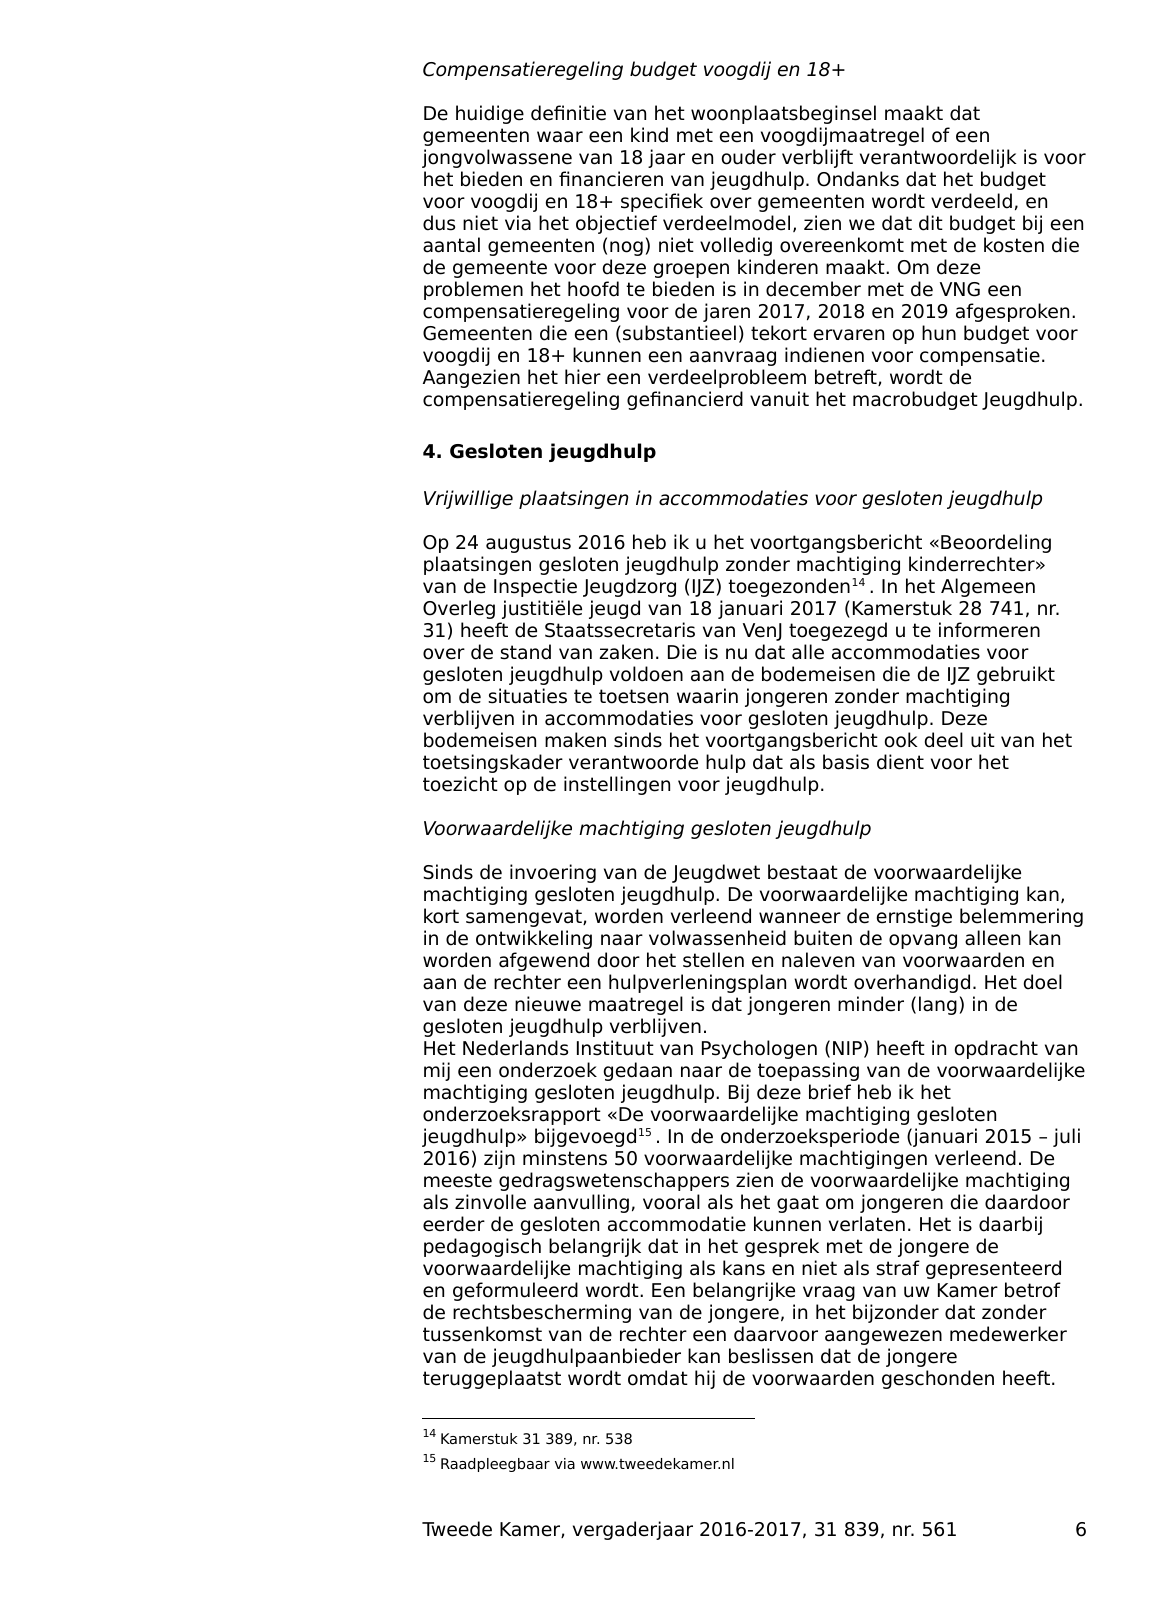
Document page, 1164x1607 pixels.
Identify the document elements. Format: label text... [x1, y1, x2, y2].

subtitle Vrijwillige plaatsingen in accommodaties voor gesloten jeugdhulp [422, 488, 1087, 510]
text Raadpleegbaar via www.tweedekamer.nl [422, 1452, 1087, 1474]
text Sinds de invoering van de Jeugdwet bestaat de voorwaardelijke machtiging gesloten jeugdhulp. De voorwaardelijke machtiging kan, kort samengevat, worden verleend wanneer de ernstige belemmering in de ontwikkeling naar volwassenheid buiten de opvang alleen kan worden afgewend door het stellen en naleven van voorwaarden en aan de rechter een hulpverleningsplan wordt overhandigd. Het doel van deze nieuwe maatregel is dat jongeren minder (lang) in de gesloten jeugdhulp verblijven. [422, 862, 1087, 1038]
subtitle 4. Gesloten jeugdhulp [422, 441, 1087, 463]
text De huidige definitie van het woonplaatsbeginsel maakt dat gemeenten waar een kind met een voogdijmaatregel of een jongvolwassene van 18 jaar en ouder verblijft verantwoordelijk is voor het bieden en financieren van jeugdhulp. Ondanks dat het budget voor voogdij en 18+ specifiek over gemeenten wordt verdeeld, en dus niet via het objectief verdeelmodel, zien we dat dit budget bij een aantal gemeenten (nog) niet volledig overeenkomt met de kosten die de gemeente voor deze groepen kinderen maakt. Om deze problemen het hoofd te bieden is in december met de VNG een compensatieregeling voor de jaren 2017, 2018 en 2019 afgesproken. Gemeenten die een (substantieel) tekort ervaren op hun budget voor voogdij en 18+ kunnen een aanvraag indienen voor compensatie. Aangezien het hier een verdeelprobleem betreft, wordt de compensatieregeling gefinancierd vanuit het macrobudget Jeugdhulp. [422, 103, 1087, 411]
subtitle Compensatieregeling budget voogdij en 18+ [422, 59, 1087, 81]
subtitle Voorwaardelijke machtiging gesloten jeugdhulp [422, 818, 1087, 840]
text Op 24 augustus 2016 heb ik u het voortgangsbericht «Beoordeling plaatsingen gesloten jeugdhulp zonder machtiging kinderrechter» van de Inspectie Jeugdzorg (IJZ) toegezonden. In het Algemeen Overleg justitiële jeugd van 18 januari 2017 (Kamerstuk 28 741, nr. 31) heeft de Staatssecretaris van VenJ toegezegd u te informeren over de stand van zaken. Die is nu dat alle accommodaties voor gesloten jeugdhulp voldoen aan de bodemeisen die de IJZ gebruikt om de situaties te toetsen waarin jongeren zonder machtiging verblijven in accommodaties voor gesloten jeugdhulp. Deze bodemeisen maken sinds het voortgangsbericht ook deel uit van het toetsingskader verantwoorde hulp dat als basis dient voor het toezicht op de instellingen voor jeugdhulp. [422, 532, 1087, 796]
text Het Nederlands Instituut van Psychologen (NIP) heeft in opdracht van mij een onderzoek gedaan naar de toepassing van de voorwaardelijke machtiging gesloten jeugdhulp. Bij deze brief heb ik het onderzoeksrapport «De voorwaardelijke machtiging gesloten jeugdhulp» bijgevoegd. In de onderzoeksperiode (januari 2015 – juli 2016) zijn minstens 50 voorwaardelijke machtigingen verleend. De meeste gedragswetenschappers zien de voorwaardelijke machtiging als zinvolle aanvulling, vooral als het gaat om jongeren die daardoor eerder de gesloten accommodatie kunnen verlaten. Het is daarbij pedagogisch belangrijk dat in het gesprek met de jongere de voorwaardelijke machtiging als kans en niet als straf gepresenteerd en geformuleerd wordt. Een belangrijke vraag van uw Kamer betrof de rechtsbescherming van de jongere, in het bijzonder dat zonder tussenkomst van de rechter een daarvoor aangewezen medewerker van de jeugdhulpaanbieder kan beslissen dat de jongere teruggeplaatst wordt omdat hij de voorwaarden geschonden heeft. [422, 1038, 1087, 1390]
text Kamerstuk 31 389, nr. 538 [422, 1427, 1087, 1449]
